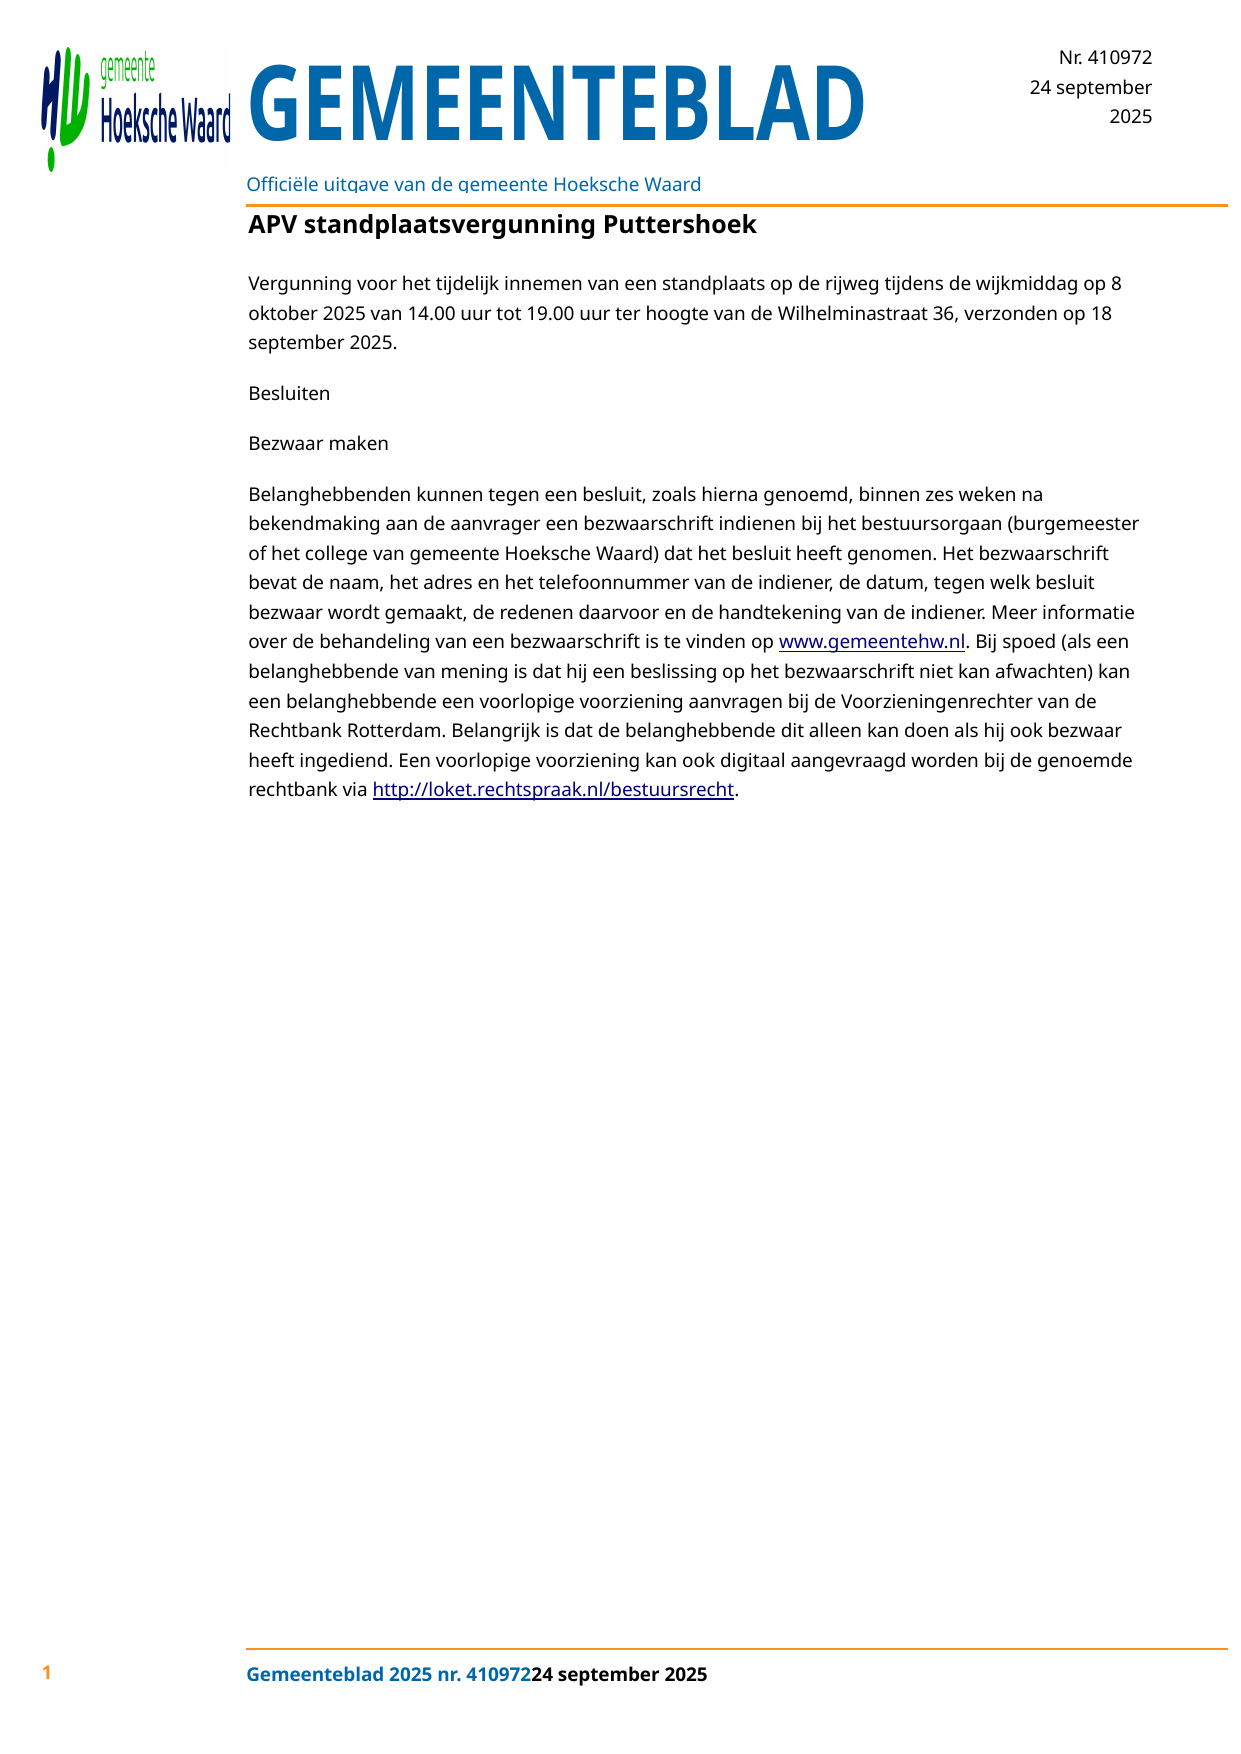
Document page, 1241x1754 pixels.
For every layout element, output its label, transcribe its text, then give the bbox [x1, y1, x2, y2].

text Vergunning voor het tijdelijk innemen van een standplaats op de rijweg tijdens de wijkmiddag op 8 oktober 2025 van 14.00 uur tot 19.00 uur ter hoogte van de Wilhelminastraat 36, verzonden op 18 september 2025. [248, 270, 1152, 355]
text Bezwaar maken [248, 430, 1152, 456]
picture [41, 47, 231, 172]
text APV standplaatsvergunning Puttershoek [248, 207, 1152, 241]
text Besluiten [248, 380, 1152, 406]
text Belanghebbenden kunnen tegen een besluit, zoals hierna genoemd, binnen zes weken na bekendmaking aan de aanvrager een bezwaarschrift indienen bij het bestuursorgaan (burgemeester of het college van gemeente Hoeksche Waard) dat het besluit heeft genomen. Het bezwaarschrift bevat de naam, het adres en het telefoonnummer van de indiener, de datum, tegen welk besluit bezwaar wordt gemaakt, de redenen daarvoor en de handtekening van de indiener. Meer informatie over de behandeling van een bezwaarschrift is te vinden op www.gemeentehw.nl. Bij spoed (als een belanghebbende van mening is dat hij een beslissing op het bezwaarschrift niet kan afwachten) kan een belanghebbende een voorlopige voorziening aanvragen bij de Voorzieningenrechter van de Rechtbank Rotterdam. Belangrijk is dat de belanghebbende dit alleen kan doen als hij ook bezwaar heeft ingediend. Een voorlopige voorziening kan ook digitaal aangevraagd worden bij de genoemde rechtbank via http://loket.rechtspraak.nl/bestuursrecht. [248, 481, 1152, 802]
